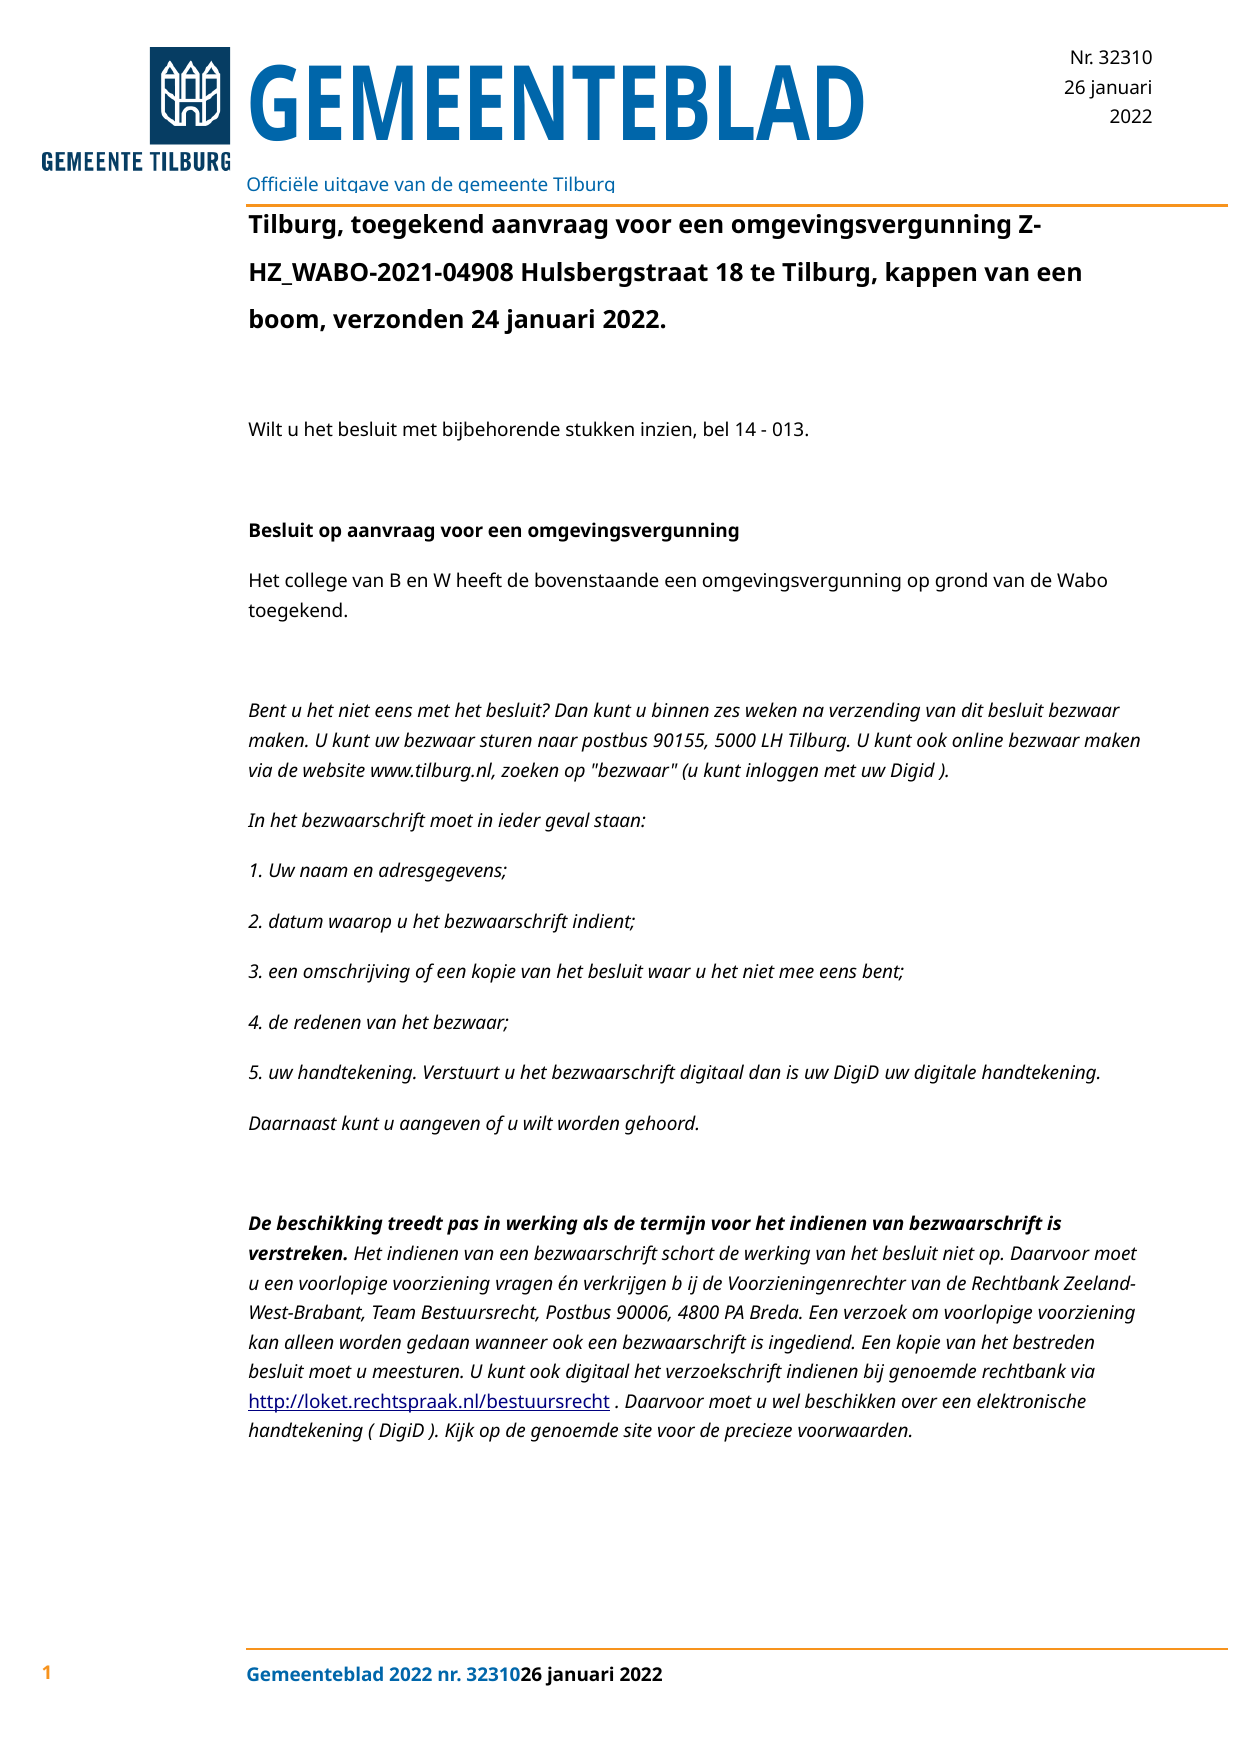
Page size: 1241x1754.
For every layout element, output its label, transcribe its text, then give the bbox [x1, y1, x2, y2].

text Daarnaast kunt u aangeven of u wilt worden gehoord. [248, 1110, 1152, 1135]
text Bent u het niet eens met het besluit? Dan kunt u binnen zes weken na verzending van dit besluit bezwaar maken. U kunt uw bezwaar sturen naar postbus 90155, 5000 LH Tilburg. U kunt ook online bezwaar maken via de website www.tilburg.nl, zoeken op "bezwaar" (u kunt inloggen met uw Digid ). [248, 698, 1152, 782]
text Wilt u het besluit met bijbehorende stukken inzien, bel 14 - 013. [248, 416, 1152, 442]
text 2. datum waarop u het bezwaarschrift indient; [248, 908, 1152, 934]
text 5. uw handtekening. Verstuurt u het bezwaarschrift digitaal dan is uw DigiD uw digitale handtekening. [248, 1059, 1152, 1085]
text 4. de redenen van het bezwaar; [248, 1009, 1152, 1034]
text Tilburg, toegekend aanvraag voor een omgevingsvergunning Z-HZ_WABO-2021-04908 Hulsbergstraat 18 te Tilburg, kappen van een boom, verzonden 24 januari 2022. [248, 207, 1152, 336]
text Het college van B en W heeft de bovenstaande een omgevingsvergunning op grond van de Wabo toegekend. [248, 567, 1152, 622]
text De beschikking treedt pas in werking als de termijn voor het indienen van bezwaarschrift is verstreken. Het indienen van een bezwaarschrift schort de werking van het besluit niet op. Daarvoor moet u een voorlopige voorziening vragen én verkrijgen b ij de Voorzieningenrechter van de Rechtbank Zeeland-West-Brabant, Team Bestuursrecht, Postbus 90006, 4800 PA Breda. Een verzoek om voorlopige voorziening kan alleen worden gedaan wanneer ook een bezwaarschrift is ingediend. Een kopie van het bestreden besluit moet u meesturen. U kunt ook digitaal het verzoekschrift indienen bij genoemde rechtbank via http://loket.rechtspraak.nl/bestuursrecht . Daarvoor moet u wel beschikken over een elektronische handtekening ( DigiD ). Kijk op de genoemde site voor de precieze voorwaarden. [248, 1211, 1152, 1443]
text 1. Uw naam en adresgegevens; [248, 858, 1152, 883]
text Besluit op aanvraag voor een omgevingsvergunning [248, 517, 1152, 542]
picture [41, 47, 231, 172]
text In het bezwaarschrift moet in ieder geval staan: [248, 807, 1152, 833]
text 3. een omschrijving of een kopie van het besluit waar u het niet mee eens bent; [248, 958, 1152, 984]
